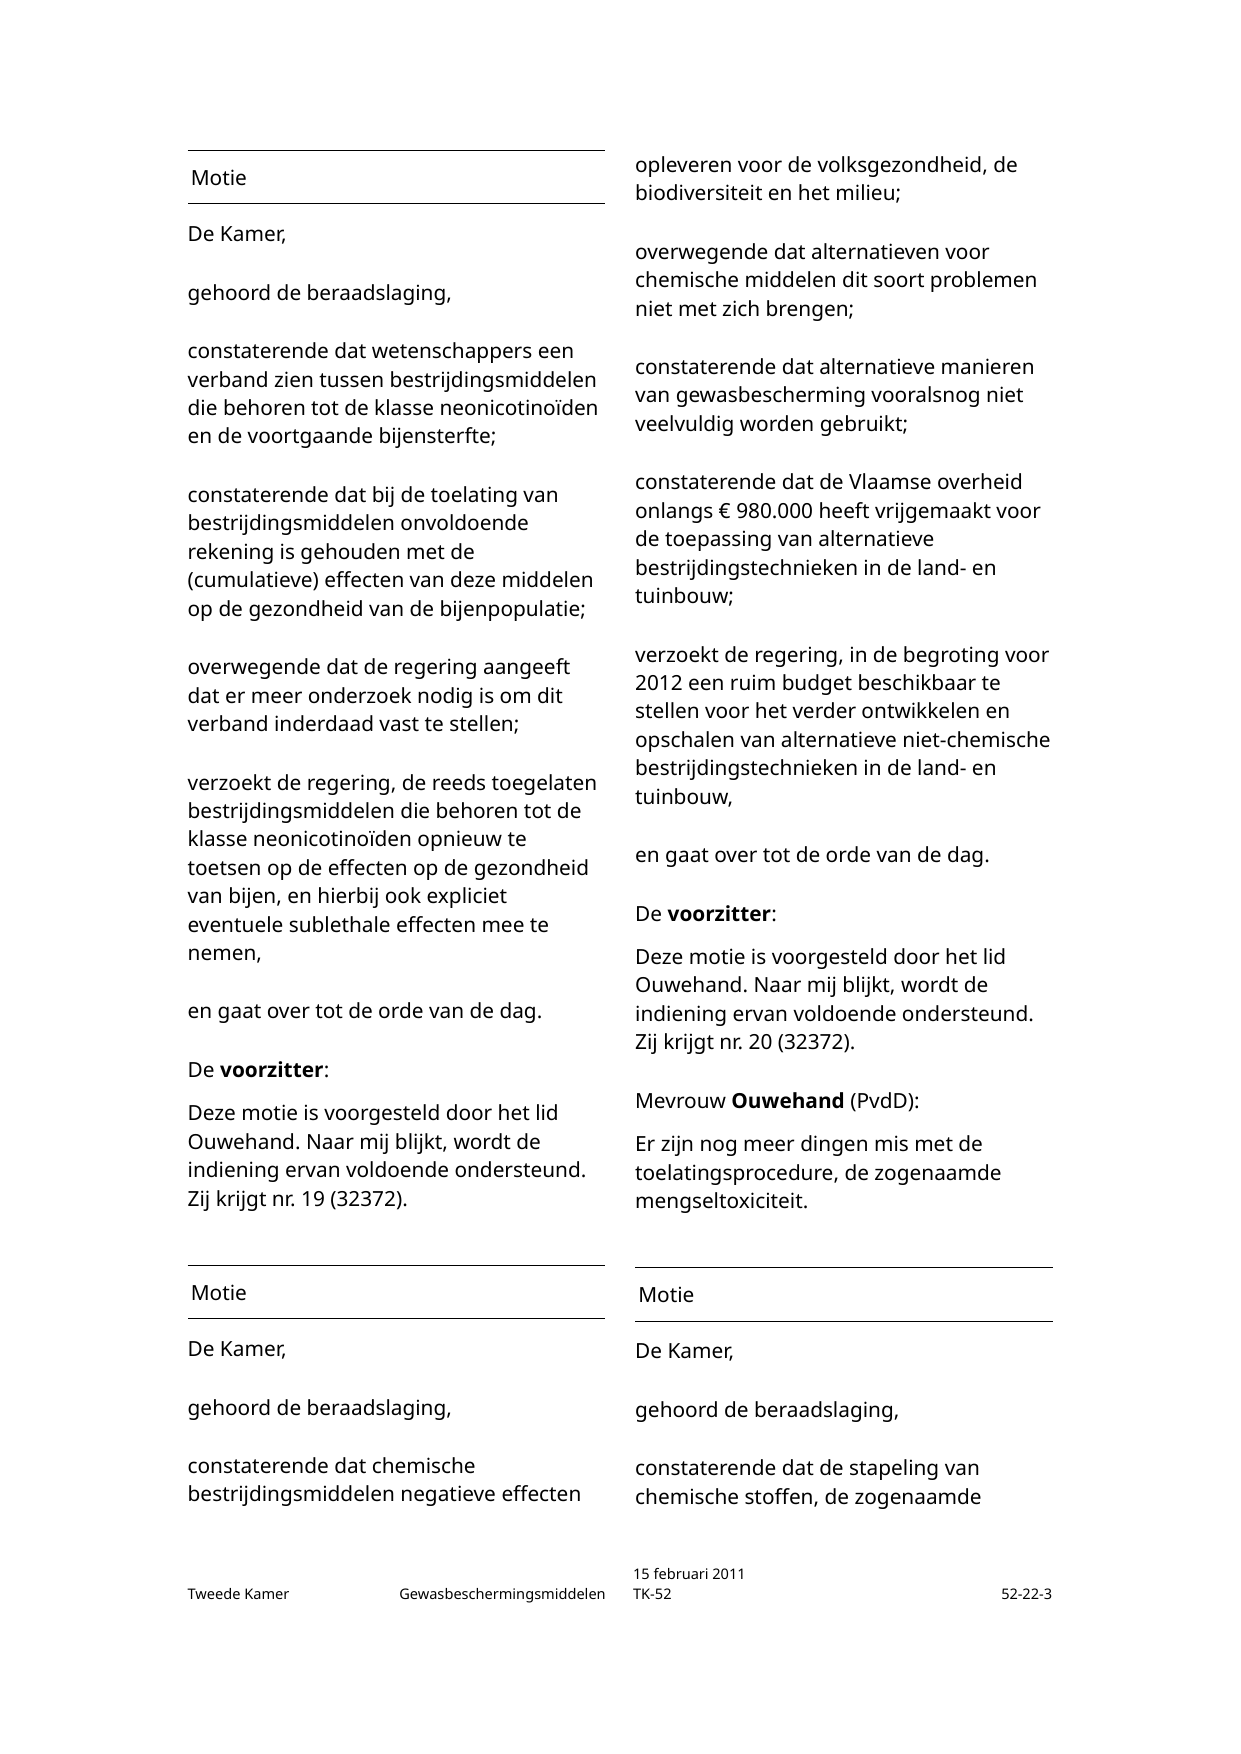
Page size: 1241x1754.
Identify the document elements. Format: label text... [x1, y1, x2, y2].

text constaterende dat de stapeling van chemische stoffen, de zogenaamde [635, 1453, 1053, 1510]
text De voorzitter: [635, 899, 1053, 927]
text gehoord de beraadslaging, [635, 1395, 1053, 1423]
text Er zijn nog meer dingen mis met de toelatingsprocedure, de zogenaamde mengseltoxiciteit. [635, 1129, 1053, 1215]
text De voorzitter: [187, 1055, 605, 1083]
text Mevrouw Ouwehand (PvdD): [635, 1086, 1053, 1114]
text overwegende dat alternatieven voor chemische middelen dit soort problemen niet met zich brengen; [635, 237, 1053, 322]
text Zij krijgt nr. 20 (32372). [635, 1027, 1053, 1056]
subtitle Motie [635, 1268, 1053, 1321]
text gehoord de beraadslaging, [187, 278, 605, 306]
text constaterende dat alternatieve manieren van gewasbescherming vooralsnog niet veelvuldig worden gebruikt; [635, 352, 1053, 437]
text De Kamer, [187, 219, 605, 248]
text constaterende dat de Vlaamse overheid onlangs € 980.000 heeft vrijgemaakt voor de toepassing van alternatieve bestrijdingstechnieken in de land- en tuinbouw; [635, 467, 1053, 610]
text opleveren voor de volksgezondheid, de biodiversiteit en het milieu; [635, 150, 1053, 207]
text en gaat over tot de orde van de dag. [635, 840, 1053, 869]
text Deze motie is voorgesteld door het lid Ouwehand. Naar mij blijkt, wordt de indiening ervan voldoende ondersteund. [187, 1098, 605, 1184]
text Zij krijgt nr. 19 (32372). [187, 1184, 605, 1212]
text gehoord de beraadslaging, [187, 1393, 605, 1421]
subtitle Motie [187, 151, 605, 204]
text en gaat over tot de orde van de dag. [187, 997, 605, 1025]
text constaterende dat wetenschappers een verband zien tussen bestrijdingsmiddelen die behoren tot de klasse neonicotinoïden en de voortgaande bijensterfte; [187, 336, 605, 450]
subtitle Motie [187, 1266, 605, 1319]
text Deze motie is voorgesteld door het lid Ouwehand. Naar mij blijkt, wordt de indiening ervan voldoende ondersteund. [635, 942, 1053, 1027]
text overwegende dat de regering aangeeft dat er meer onderzoek nodig is om dit verband inderdaad vast te stellen; [187, 652, 605, 738]
text verzoekt de regering, de reeds toegelaten bestrijdingsmiddelen die behoren tot de klasse neonicotinoïden opnieuw te toetsen op de effecten op de gezondheid van bijen, en hierbij ook expliciet eventuele sublethale effecten mee te nemen, [187, 768, 605, 967]
text verzoekt de regering, in de begroting voor 2012 een ruim budget beschikbaar te stellen voor het verder ontwikkelen en opschalen van alternatieve niet-chemische bestrijdingstechnieken in de land- en tuinbouw, [635, 640, 1053, 810]
text De Kamer, [187, 1334, 605, 1363]
text constaterende dat bij de toelating van bestrijdingsmiddelen onvoldoende rekening is gehouden met de (cumulatieve) effecten van deze middelen op de gezondheid van de bijenpopulatie; [187, 480, 605, 622]
text De Kamer, [635, 1337, 1053, 1365]
text constaterende dat chemische bestrijdingsmiddelen negatieve effecten [187, 1451, 605, 1508]
